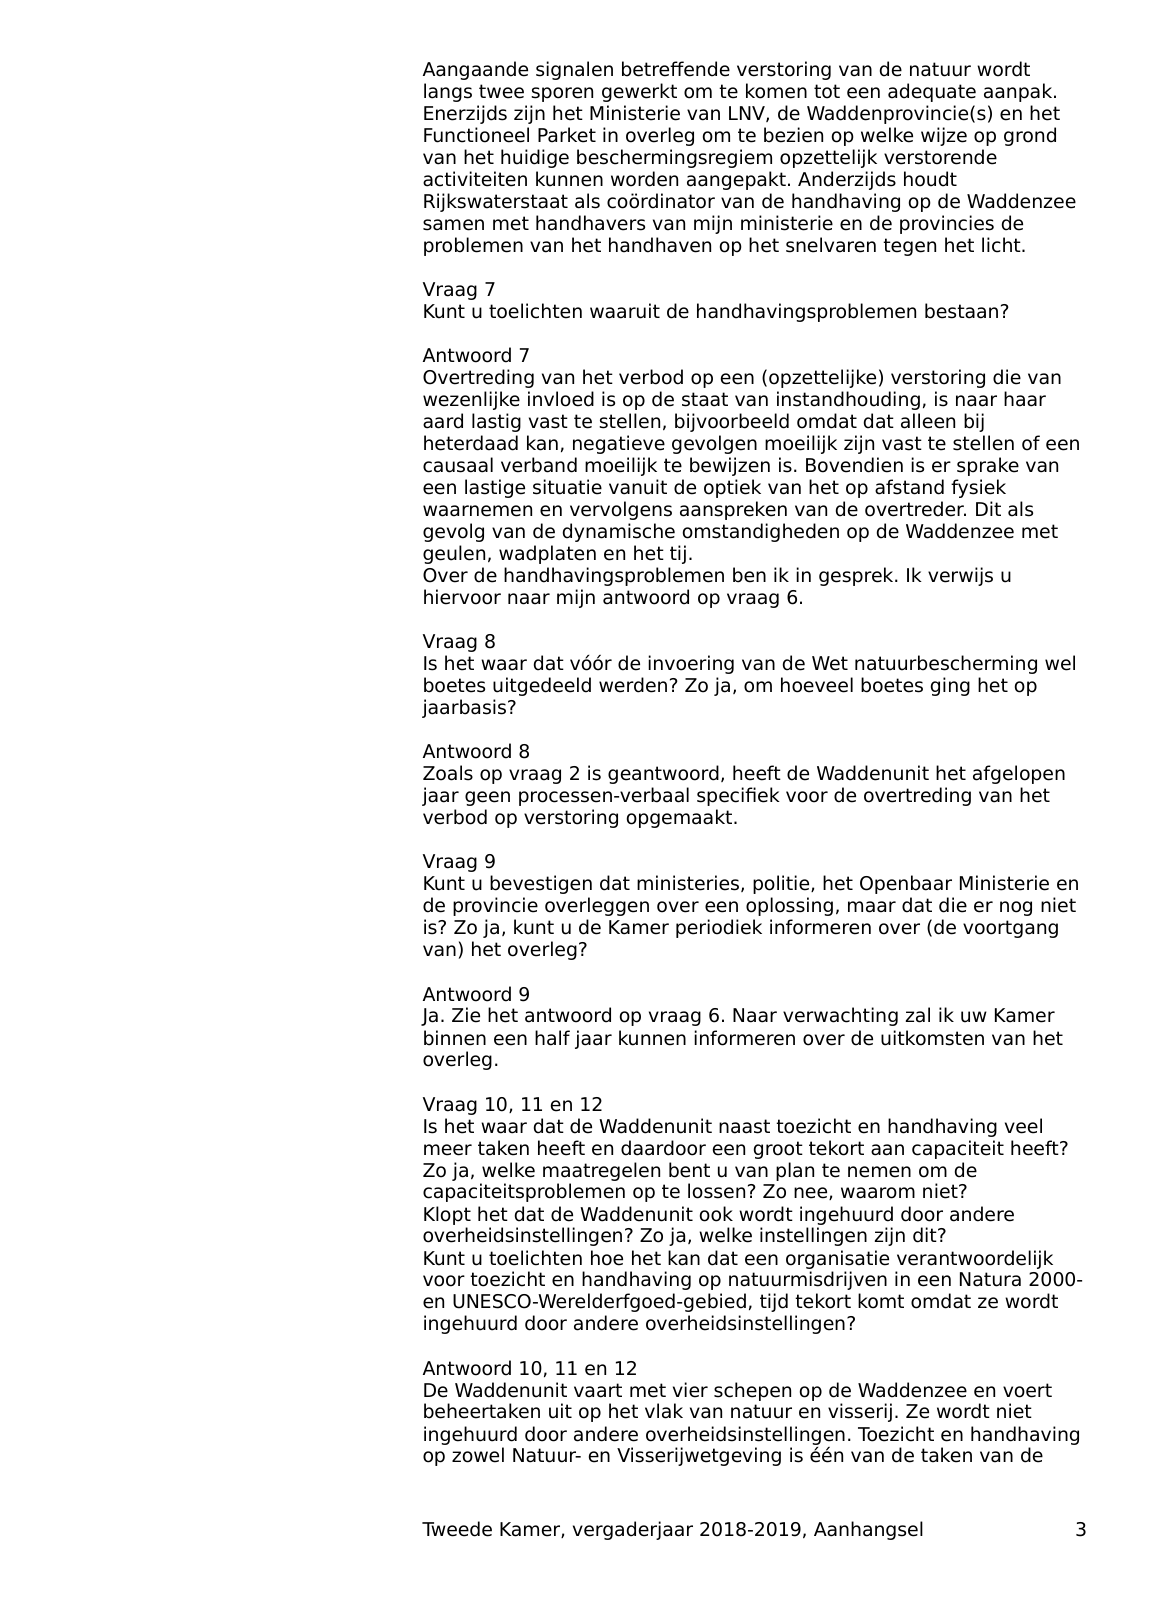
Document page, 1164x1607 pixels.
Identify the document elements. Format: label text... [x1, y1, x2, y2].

text Overtreding van het verbod op een (opzettelijke) verstoring die van wezenlijke invloed is op de staat van instandhouding, is naar haar aard lastig vast te stellen, bijvoorbeeld omdat dat alleen bij heterdaad kan, negatieve gevolgen moeilijk zijn vast te stellen of een causaal verband moeilijk te bewijzen is. Bovendien is er sprake van een lastige situatie vanuit de optiek van het op afstand fysiek waarnemen en vervolgens aanspreken van de overtreder. Dit als gevolg van de dynamische omstandigheden op de Waddenzee met geulen, wadplaten en het tij. [422, 367, 1087, 565]
text Zoals op vraag 2 is geantwoord, heeft de Waddenunit het afgelopen jaar geen processen-verbaal specifiek voor de overtreding van het verbod op verstoring opgemaakt. [422, 763, 1087, 829]
text Vraag 9 [422, 851, 1087, 873]
text Vraag 10, 11 en 12 [422, 1093, 1087, 1116]
text Antwoord 7 [422, 345, 1087, 367]
text Antwoord 10, 11 en 12 [422, 1357, 1087, 1379]
text Antwoord 8 [422, 741, 1087, 763]
text Antwoord 9 [422, 983, 1087, 1005]
text Is het waar dat de Waddenunit naast toezicht en handhaving veel meer taken heeft en daardoor een groot tekort aan capaciteit heeft? Zo ja, welke maatregelen bent u van plan te nemen om de capaciteitsproblemen op te lossen? Zo nee, waarom niet? [422, 1116, 1087, 1203]
text Vraag 8 [422, 631, 1087, 653]
text Kunt u toelichten waaruit de handhavingsproblemen bestaan? [422, 301, 1087, 323]
text Aangaande signalen betreffende verstoring van de natuur wordt langs twee sporen gewerkt om te komen tot een adequate aanpak. Enerzijds zijn het Ministerie van LNV, de Waddenprovincie(s) en het Functioneel Parket in overleg om te bezien op welke wijze op grond van het huidige beschermingsregiem opzettelijk verstorende activiteiten kunnen worden aangepakt. Anderzijds houdt Rijkswaterstaat als coördinator van de handhaving op de Waddenzee samen met handhavers van mijn ministerie en de provincies de problemen van het handhaven op het snelvaren tegen het licht. [422, 59, 1087, 257]
text Kunt u toelichten hoe het kan dat een organisatie verantwoordelijk voor toezicht en handhaving op natuurmisdrijven in een Natura 2000- en UNESCO-Werelderfgoed-gebied, tijd tekort komt omdat ze wordt ingehuurd door andere overheidsinstellingen? [422, 1247, 1087, 1335]
text Over de handhavingsproblemen ben ik in gesprek. Ik verwijs u hiervoor naar mijn antwoord op vraag 6. [422, 565, 1087, 609]
text Vraag 7 [422, 279, 1087, 301]
text Is het waar dat vóór de invoering van de Wet natuurbescherming wel boetes uitgedeeld werden? Zo ja, om hoeveel boetes ging het op jaarbasis? [422, 653, 1087, 719]
text De Waddenunit vaart met vier schepen op de Waddenzee en voert beheertaken uit op het vlak van natuur en visserij. Ze wordt niet ingehuurd door andere overheidsinstellingen. Toezicht en handhaving op zowel Natuur- en Visserijwetgeving is één van de taken van de [422, 1379, 1087, 1467]
text Kunt u bevestigen dat ministeries, politie, het Openbaar Ministerie en de provincie overleggen over een oplossing, maar dat die er nog niet is? Zo ja, kunt u de Kamer periodiek informeren over (de voortgang van) het overleg? [422, 873, 1087, 961]
text Ja. Zie het antwoord op vraag 6. Naar verwachting zal ik uw Kamer binnen een half jaar kunnen informeren over de uitkomsten van het overleg. [422, 1005, 1087, 1071]
text Klopt het dat de Waddenunit ook wordt ingehuurd door andere overheidsinstellingen? Zo ja, welke instellingen zijn dit? [422, 1203, 1087, 1247]
